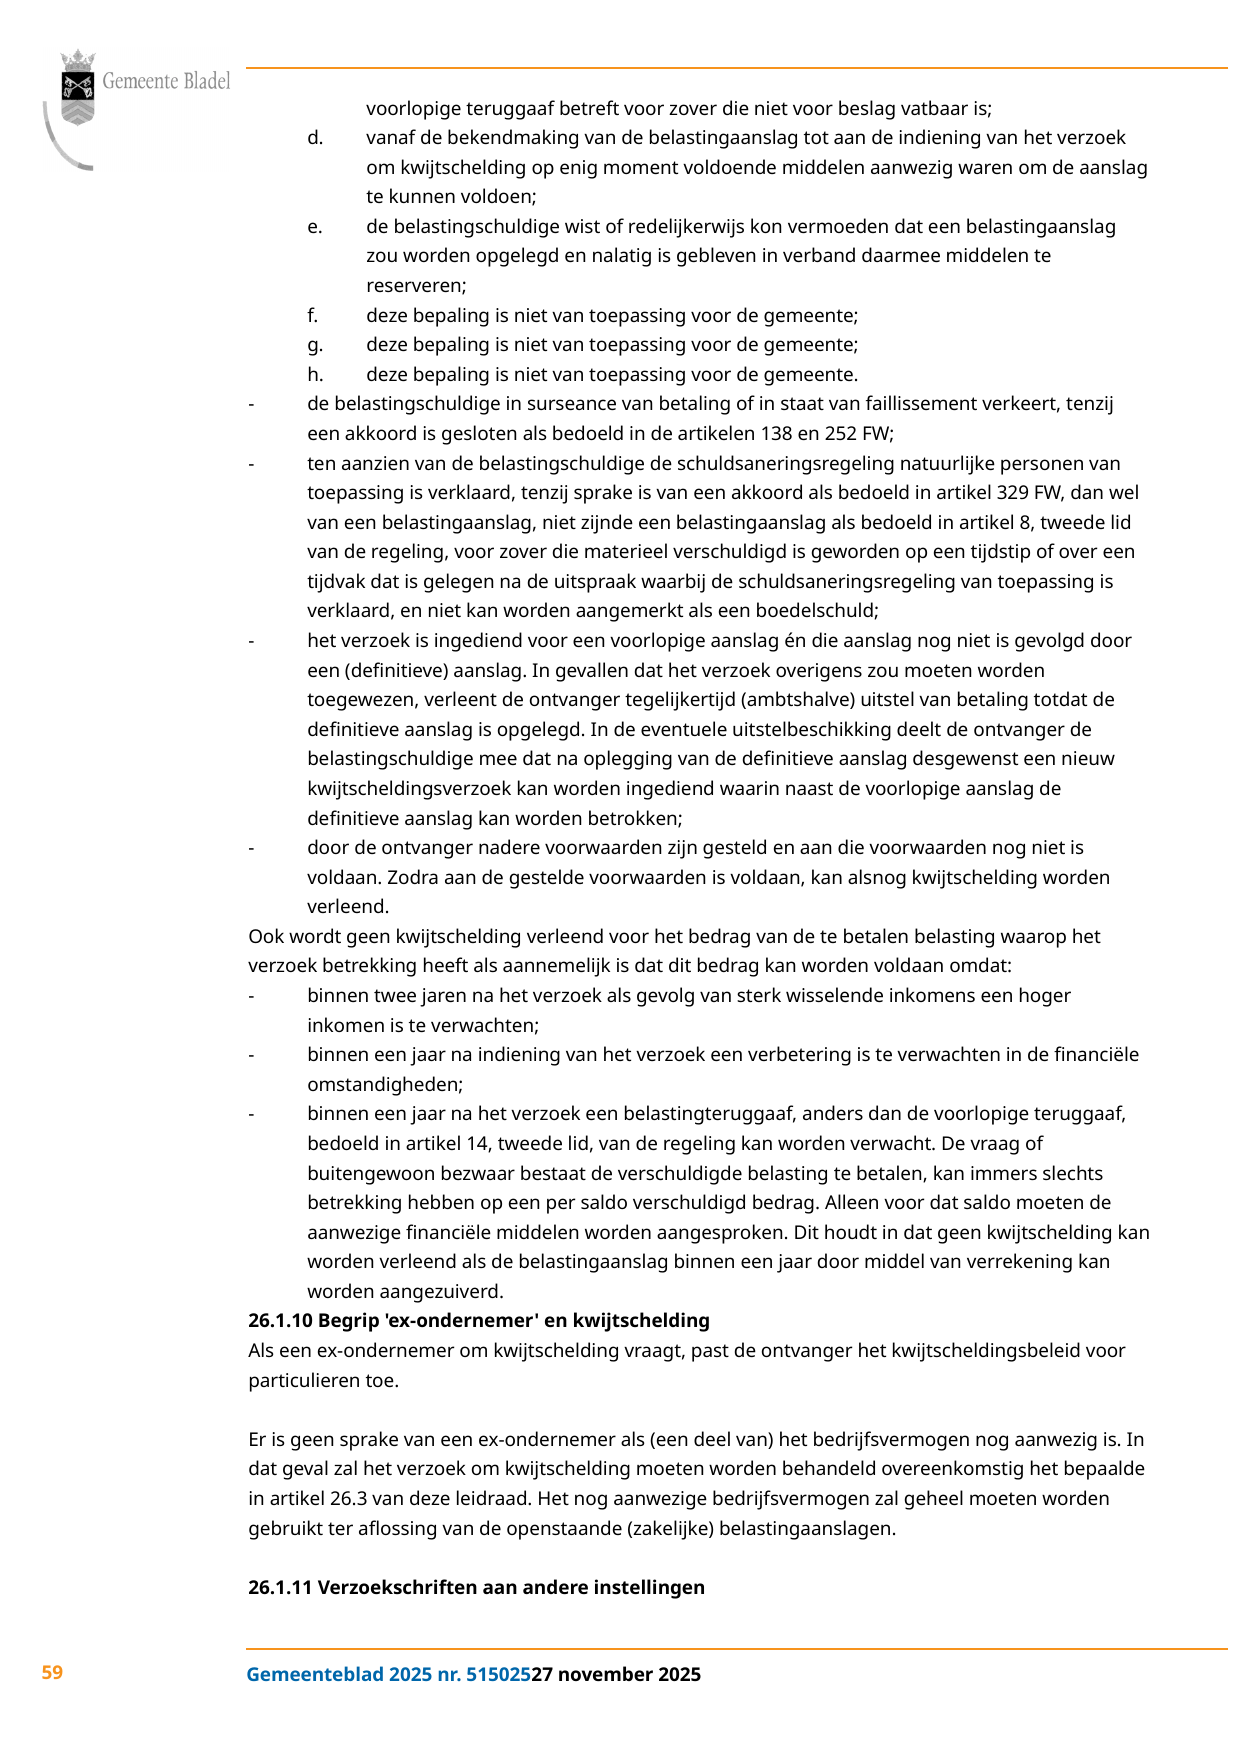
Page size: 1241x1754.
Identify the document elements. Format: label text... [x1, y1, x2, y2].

list ten aanzien van de belastingschuldige de schuldsaneringsregeling natuurlijke personen van toepassing is verklaard, tenzij sprake is van een akkoord als bedoeld in artikel 329 FW, dan wel van een belastingaanslag, niet zijnde een belastingaanslag als bedoeld in artikel 8, tweede lid van de regeling, voor zover die materieel verschuldigd is geworden op een tijdstip of over een tijdvak dat is gelegen na de uitspraak waarbij de schuldsaneringsregeling van toepassing is verklaard, en niet kan worden aangemerkt als een boedelschuld; [248, 450, 1152, 623]
list binnen een jaar na indiening van het verzoek een verbetering is te verwachten in de financiële omstandigheden; [248, 1041, 1152, 1097]
text 26.1.11 Verzoekschriften aan andere instellingen [248, 1574, 1152, 1600]
list de belastingschuldige wist of redelijkerwijs kon vermoeden dat een belastingaanslag zou worden opgelegd en nalatig is gebleven in verband daarmee middelen te reserveren; [307, 213, 1152, 298]
list deze bepaling is niet van toepassing voor de gemeente; [307, 302, 1152, 328]
list voorlopige teruggaaf betreft voor zover die niet voor beslag vatbaar is; [307, 95, 1152, 121]
text 26.1.10 Begrip 'ex-ondernemer' en kwijtschelding [248, 1308, 1152, 1333]
list door de ontvanger nadere voorwaarden zijn gesteld en aan die voorwaarden nog niet is voldaan. Zodra aan de gestelde voorwaarden is voldaan, kan alsnog kwijtschelding worden verleend. [248, 834, 1152, 919]
list deze bepaling is niet van toepassing voor de gemeente. [307, 361, 1152, 387]
text Ook wordt geen kwijtschelding verleend voor het bedrag van de te betalen belasting waarop het verzoek betrekking heeft als aannemelijk is dat dit bedrag kan worden voldaan omdat: [248, 923, 1152, 978]
list deze bepaling is niet van toepassing voor de gemeente; [307, 331, 1152, 357]
list de belastingschuldige in surseance van betaling of in staat van faillissement verkeert, tenzij een akkoord is gesloten als bedoeld in de artikelen 138 en 252 FW; [248, 391, 1152, 446]
list binnen twee jaren na het verzoek als gevolg van sterk wisselende inkomens een hoger inkomen is te verwachten; [248, 982, 1152, 1038]
text Er is geen sprake van een ex-ondernemer als (een deel van) het bedrijfsvermogen nog aanwezig is. In dat geval zal het verzoek om kwijtschelding moeten worden behandeld overeenkomstig het bepaalde in artikel 26.3 van deze leidraad. Het nog aanwezige bedrijfsvermogen zal geheel moeten worden gebruikt ter aflossing van de openstaande (zakelijke) belastingaanslagen. [248, 1426, 1152, 1541]
picture [41, 47, 231, 172]
list binnen een jaar na het verzoek een belastingteruggaaf, anders dan de voorlopige teruggaaf, bedoeld in artikel 14, tweede lid, van de regeling kan worden verwacht. De vraag of buitengewoon bezwaar bestaat de verschuldigde belasting te betalen, kan immers slechts betrekking hebben op een per saldo verschuldigd bedrag. Alleen voor dat saldo moeten de aanwezige financiële middelen worden aangesproken. Dit houdt in dat geen kwijtschelding kan worden verleend als de belastingaanslag binnen een jaar door middel van verrekening kan worden aangezuiverd. [248, 1101, 1152, 1304]
text Als een ex-ondernemer om kwijtschelding vraagt, past de ontvanger het kwijtscheldingsbeleid voor particulieren toe. [248, 1337, 1152, 1393]
list het verzoek is ingediend voor een voorlopige aanslag én die aanslag nog niet is gevolgd door een (definitieve) aanslag. In gevallen dat het verzoek overigens zou moeten worden toegewezen, verleent de ontvanger tegelijkertijd (ambtshalve) uitstel van betaling totdat de definitieve aanslag is opgelegd. In de eventuele uitstelbeschikking deelt de ontvanger de belastingschuldige mee dat na oplegging van de definitieve aanslag desgewenst een nieuw kwijtscheldingsverzoek kan worden ingediend waarin naast de voorlopige aanslag de definitieve aanslag kan worden betrokken; [248, 627, 1152, 831]
list vanaf de bekendmaking van de belastingaanslag tot aan de indiening van het verzoek om kwijtschelding op enig moment voldoende middelen aanwezig waren om de aanslag te kunnen voldoen; [307, 124, 1152, 209]
